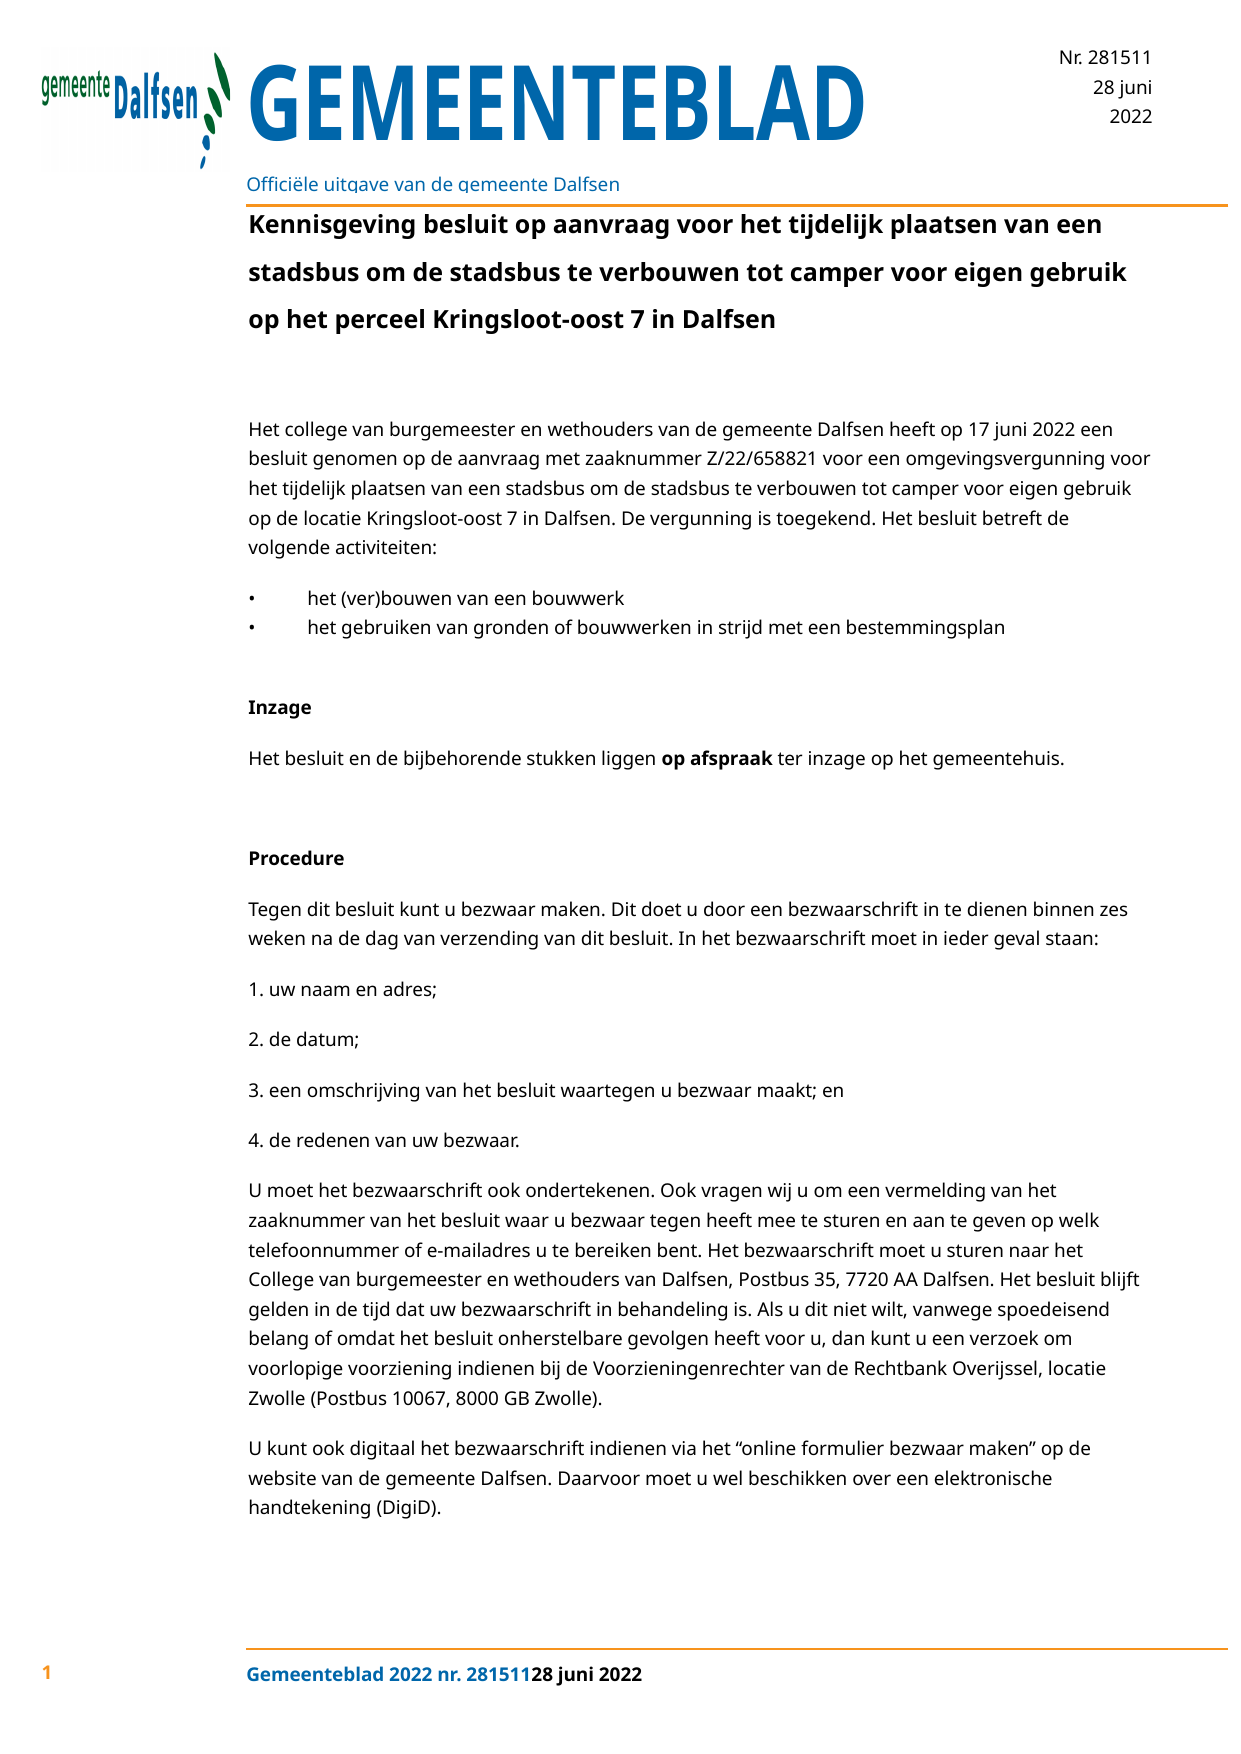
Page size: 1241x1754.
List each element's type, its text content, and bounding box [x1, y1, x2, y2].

text U moet het bezwaarschrift ook ondertekenen. Ook vragen wij u om een vermelding van het zaaknummer van het besluit waar u bezwaar tegen heeft mee te sturen en aan te geven op welk telefoonnummer of e-mailadres u te bereiken bent. Het bezwaarschrift moet u sturen naar het College van burgemeester en wethouders van Dalfsen, Postbus 35, 7720 AA Dalfsen. Het besluit blijft gelden in de tijd dat uw bezwaarschrift in behandeling is. Als u dit niet wilt, vanwege spoedeisend belang of omdat het besluit onherstelbare gevolgen heeft voor u, dan kunt u een verzoek om voorlopige voorziening indienen bij de Voorzieningenrechter van de Rechtbank Overijssel, locatie Zwolle (Postbus 10067, 8000 GB Zwolle). [248, 1178, 1152, 1410]
list het gebruiken van gronden of bouwwerken in strijd met een bestemmingsplan [248, 614, 1152, 640]
text 3. een omschrijving van het besluit waartegen u bezwaar maakt; en [248, 1077, 1152, 1102]
text 4. de redenen van uw bezwaar. [248, 1127, 1152, 1153]
list het (ver)bouwen van een bouwwerk [248, 585, 1152, 610]
text U kunt ook digitaal het bezwaarschrift indienen via het “online formulier bezwaar maken” op de website van de gemeente Dalfsen. Daarvoor moet u wel beschikken over een elektronische handtekening (DigiD). [248, 1435, 1152, 1520]
text Het college van burgemeester en wethouders van de gemeente Dalfsen heeft op 17 juni 2022 een besluit genomen op de aanvraag met zaaknummer Z/22/658821 voor een omgevingsvergunning voor het tijdelijk plaatsen van een stadsbus om de stadsbus te verbouwen tot camper voor eigen gebruik op de locatie Kringsloot-oost 7 in Dalfsen. De vergunning is toegekend. Het besluit betreft de volgende activiteiten: [248, 416, 1152, 560]
text 2. de datum; [248, 1026, 1152, 1052]
text Tegen dit besluit kunt u bezwaar maken. Dit doet u door een bezwaarschrift in te dienen binnen zes weken na de dag van verzending van dit besluit. In het bezwaarschrift moet in ieder geval staan: [248, 896, 1152, 951]
picture [41, 47, 231, 172]
text 1. uw naam en adres; [248, 976, 1152, 1002]
text Inzage [248, 694, 1152, 720]
text Kennisgeving besluit op aanvraag voor het tijdelijk plaatsen van een stadsbus om de stadsbus te verbouwen tot camper voor eigen gebruik op het perceel Kringsloot-oost 7 in Dalfsen [248, 207, 1152, 336]
text Procedure [248, 846, 1152, 871]
text Het besluit en de bijbehorende stukken liggen op afspraak ter inzage op het gemeentehuis. [248, 745, 1152, 770]
